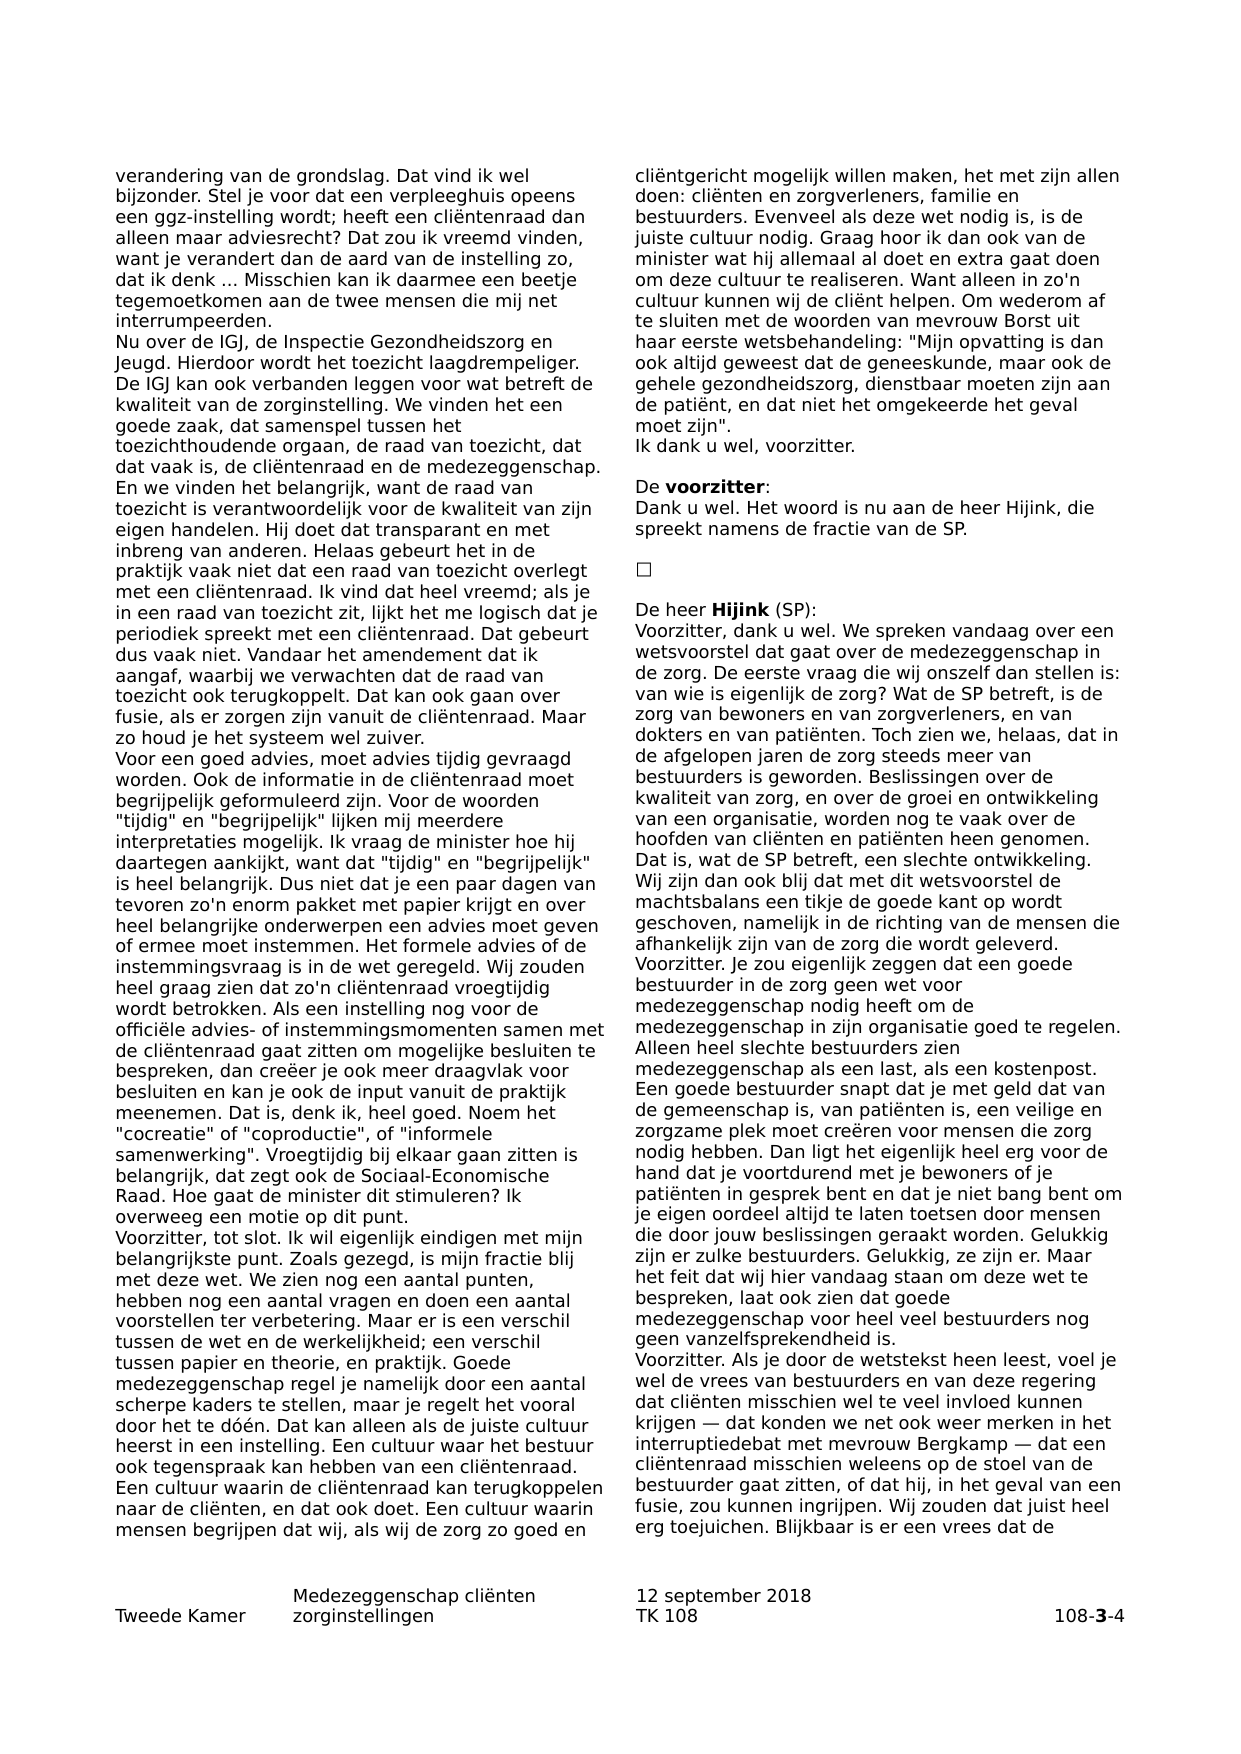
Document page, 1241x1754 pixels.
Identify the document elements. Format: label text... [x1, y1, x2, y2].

text Voorzitter, tot slot. Ik wil eigenlijk eindigen met mijn belangrijkste punt. Zoals gezegd, is mijn fractie blij met deze wet. We zien nog een aantal punten, hebben nog een aantal vragen en doen een aantal voorstellen ter verbetering. Maar er is een verschil tussen de wet en de werkelijkheid; een verschil tussen papier en theorie, en praktijk. Goede medezeggenschap regel je namelijk door een aantal scherpe kaders te stellen, maar je regelt het vooral door het te dóén. Dat kan alleen als de juiste cultuur heerst in een instelling. Een cultuur waar het bestuur ook tegenspraak kan hebben van een cliëntenraad. Een cultuur waarin de cliëntenraad kan terugkoppelen naar de cliënten, en dat ook doet. Een cultuur waarin mensen begrijpen dat wij, als wij de zorg zo goed en [115, 1228, 605, 1540]
text De voorzitter: [635, 477, 1125, 498]
text Voorzitter, dank u wel. We spreken vandaag over een wetsvoorstel dat gaat over de medezeggenschap in de zorg. De eerste vraag die wij onszelf dan stellen is: van wie is eigenlijk de zorg? Wat de SP betreft, is de zorg van bewoners en van zorgverleners, en van dokters en van patiënten. Toch zien we, helaas, dat in de afgelopen jaren de zorg steeds meer van bestuurders is geworden. Beslissingen over de kwaliteit van zorg, en over de groei en ontwikkeling van een organisatie, worden nog te vaak over de hoofden van cliënten en patiënten heen genomen. Dat is, wat de SP betreft, een slechte ontwikkeling. Wij zijn dan ook blij dat met dit wetsvoorstel de machtsbalans een tikje de goede kant op wordt geschoven, namelijk in de richting van de mensen die afhankelijk zijn van de zorg die wordt geleverd. [635, 621, 1125, 954]
text Voorzitter. Als je door de wetstekst heen leest, voel je wel de vrees van bestuurders en van deze regering dat cliënten misschien wel te veel invloed kunnen krijgen — dat konden we net ook weer merken in het interruptiedebat met mevrouw Bergkamp — dat een cliëntenraad misschien weleens op de stoel van de bestuurder gaat zitten, of dat hij, in het geval van een fusie, zou kunnen ingrijpen. Wij zouden dat juist heel erg toejuichen. Blijkbaar is er een vrees dat de [635, 1350, 1125, 1537]
text Nu over de IGJ, de Inspectie Gezondheidszorg en Jeugd. Hierdoor wordt het toezicht laagdrempeliger. De IGJ kan ook verbanden leggen voor wat betreft de kwaliteit van de zorginstelling. We vinden het een goede zaak, dat samenspel tussen het toezichthoudende orgaan, de raad van toezicht, dat dat vaak is, de cliëntenraad en de medezeggenschap. En we vinden het belangrijk, want de raad van toezicht is verantwoordelijk voor de kwaliteit van zijn eigen handelen. Hij doet dat transparant en met inbreng van anderen. Helaas gebeurt het in de praktijk vaak niet dat een raad van toezicht overlegt met een cliëntenraad. Ik vind dat heel vreemd; als je in een raad van toezicht zit, lijkt het me logisch dat je periodiek spreekt met een cliëntenraad. Dat gebeurt dus vaak niet. Vandaar het amendement dat ik aangaf, waarbij we verwachten dat de raad van toezicht ook terugkoppelt. Dat kan ook gaan over fusie, als er zorgen zijn vanuit de cliëntenraad. Maar zo houd je het systeem wel zuiver. [115, 332, 605, 749]
text De heer Hijink (SP): [635, 600, 1125, 621]
text Dank u wel. Het woord is nu aan de heer Hijink, die spreekt namens de fractie van de SP. [635, 498, 1125, 539]
text cliëntgericht mogelijk willen maken, het met zijn allen doen: cliënten en zorgverleners, familie en bestuurders. Evenveel als deze wet nodig is, is de juiste cultuur nodig. Graag hoor ik dan ook van de minister wat hij allemaal al doet en extra gaat doen om deze cultuur te realiseren. Want alleen in zo'n cultuur kunnen wij de cliënt helpen. Om wederom af te sluiten met de woorden van mevrouw Borst uit haar eerste wetsbehandeling: "Mijn opvatting is dan ook altijd geweest dat de geneeskunde, maar ook de gehele gezondheidszorg, dienstbaar moeten zijn aan de patiënt, en dat niet het omgekeerde het geval moet zijn". [635, 165, 1125, 436]
text Voorzitter. Je zou eigenlijk zeggen dat een goede bestuurder in de zorg geen wet voor medezeggenschap nodig heeft om de medezeggenschap in zijn organisatie goed te regelen. Alleen heel slechte bestuurders zien medezeggenschap als een last, als een kostenpost. Een goede bestuurder snapt dat je met geld dat van de gemeenschap is, van patiënten is, een veilige en zorgzame plek moet creëren voor mensen die zorg nodig hebben. Dan ligt het eigenlijk heel erg voor de hand dat je voortdurend met je bewoners of je patiënten in gesprek bent en dat je niet bang bent om je eigen oordeel altijd te laten toetsen door mensen die door jouw beslissingen geraakt worden. Gelukkig zijn er zulke bestuurders. Gelukkig, ze zijn er. Maar het feit dat wij hier vandaag staan om deze wet te bespreken, laat ook zien dat goede medezeggenschap voor heel veel bestuurders nog geen vanzelfsprekendheid is. [635, 954, 1125, 1350]
text ⬜ [635, 559, 1125, 580]
text verandering van de grondslag. Dat vind ik wel bijzonder. Stel je voor dat een verpleeghuis opeens een ggz-instelling wordt; heeft een cliëntenraad dan alleen maar adviesrecht? Dat zou ik vreemd vinden, want je verandert dan de aard van de instelling zo, dat ik denk ... Misschien kan ik daarmee een beetje tegemoetkomen aan de twee mensen die mij net interrumpeerden. [115, 165, 605, 332]
text Voor een goed advies, moet advies tijdig gevraagd worden. Ook de informatie in de cliëntenraad moet begrijpelijk geformuleerd zijn. Voor de woorden "tijdig" en "begrijpelijk" lijken mij meerdere interpretaties mogelijk. Ik vraag de minister hoe hij daartegen aankijkt, want dat "tijdig" en "begrijpelijk" is heel belangrijk. Dus niet dat je een paar dagen van tevoren zo'n enorm pakket met papier krijgt en over heel belangrijke onderwerpen een advies moet geven of ermee moet instemmen. Het formele advies of de instemmingsvraag is in de wet geregeld. Wij zouden heel graag zien dat zo'n cliëntenraad vroegtijdig wordt betrokken. Als een instelling nog voor de officiële advies- of instemmingsmomenten samen met de cliëntenraad gaat zitten om mogelijke besluiten te bespreken, dan creëer je ook meer draagvlak voor besluiten en kan je ook de input vanuit de praktijk meenemen. Dat is, denk ik, heel goed. Noem het "cocreatie" of "coproductie", of "informele samenwerking". Vroegtijdig bij elkaar gaan zitten is belangrijk, dat zegt ook de Sociaal-Economische Raad. Hoe gaat de minister dit stimuleren? Ik overweeg een motie op dit punt. [115, 749, 605, 1228]
text Ik dank u wel, voorzitter. [635, 436, 1125, 457]
